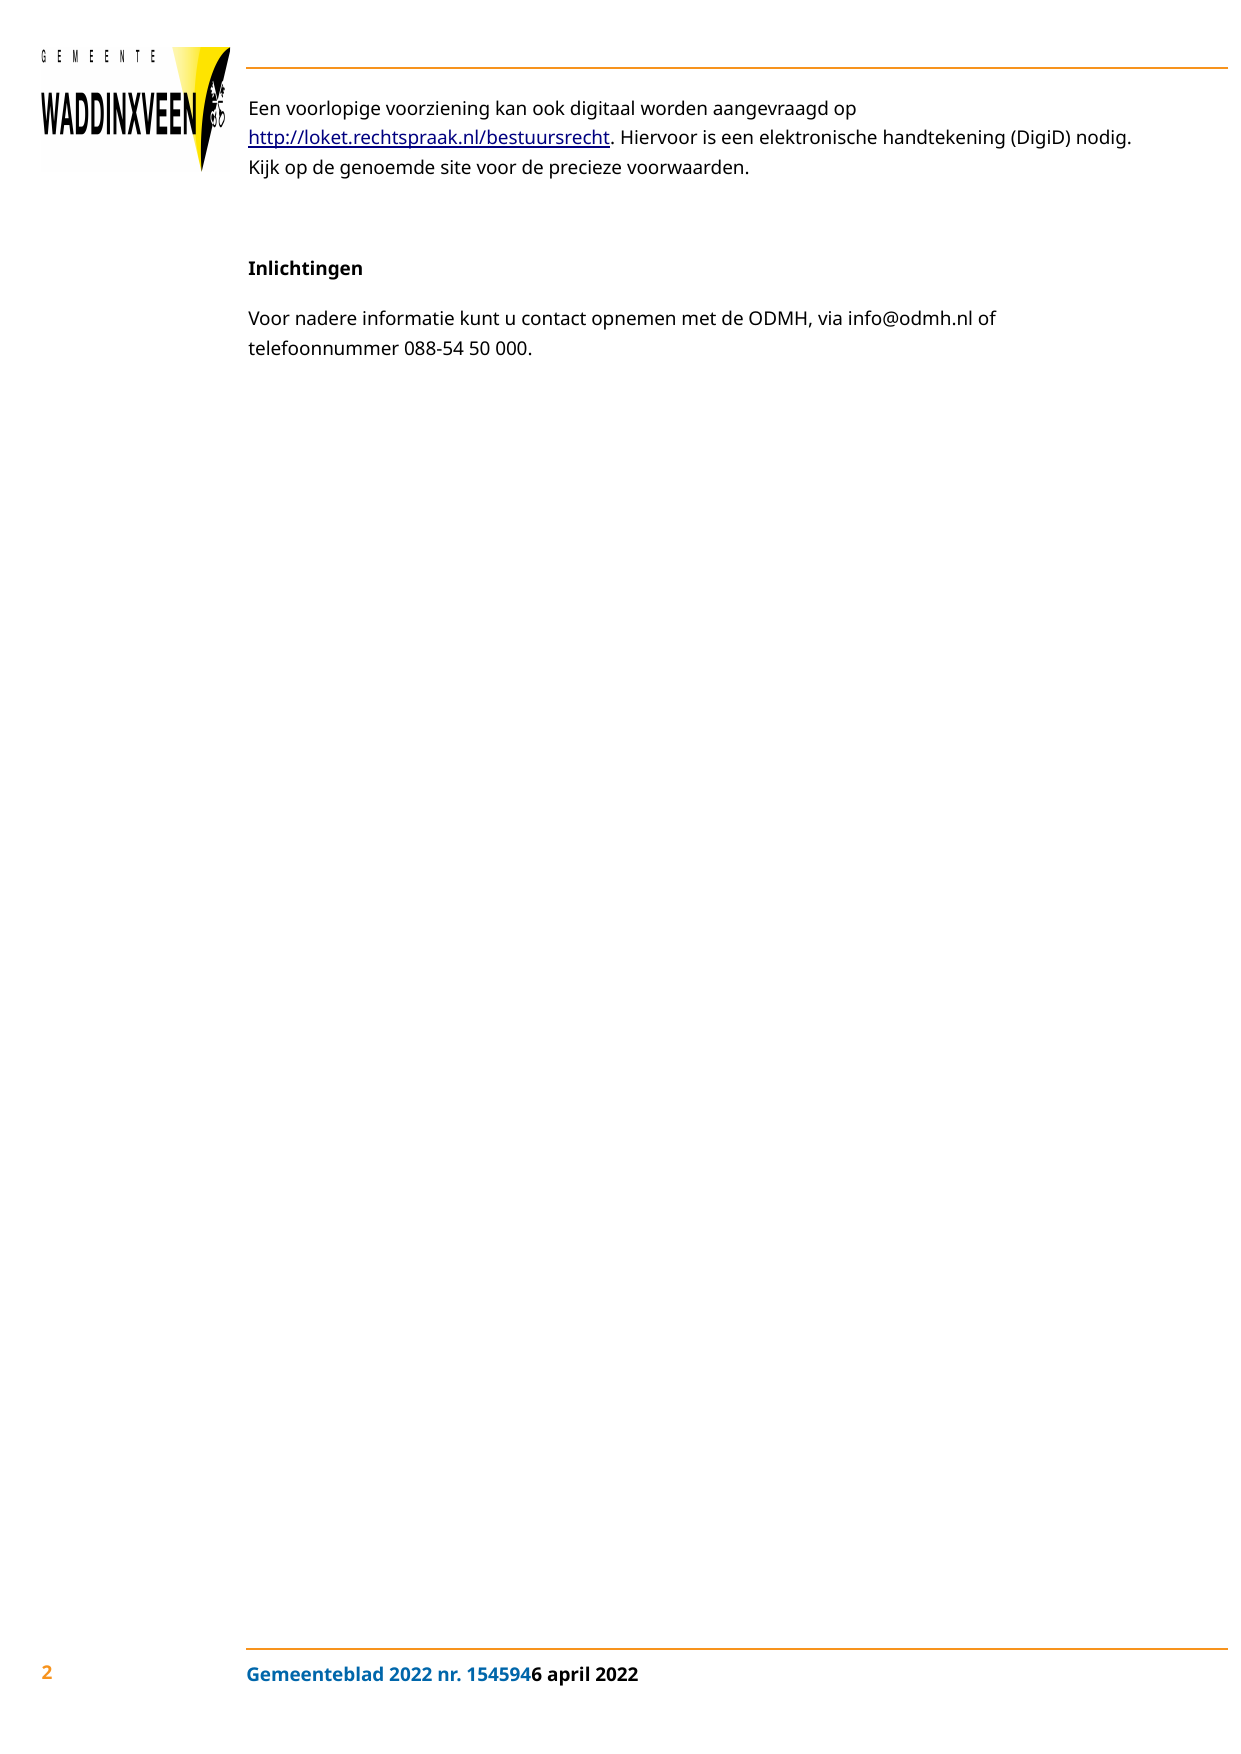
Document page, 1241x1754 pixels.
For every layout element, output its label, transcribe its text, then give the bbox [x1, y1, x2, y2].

text Voor nadere informatie kunt u contact opnemen met de ODMH, via info@odmh.nl of telefoonnummer 088-54 50 000. [248, 305, 1152, 361]
text Een voorlopige voorziening kan ook digitaal worden aangevraagd op http://loket.rechtspraak.nl/bestuursrecht. Hiervoor is een elektronische handtekening (DigiD) nodig. Kijk op de genoemde site voor de precieze voorwaarden. [248, 95, 1152, 180]
text Inlichtingen [248, 255, 1152, 281]
picture [41, 47, 231, 172]
